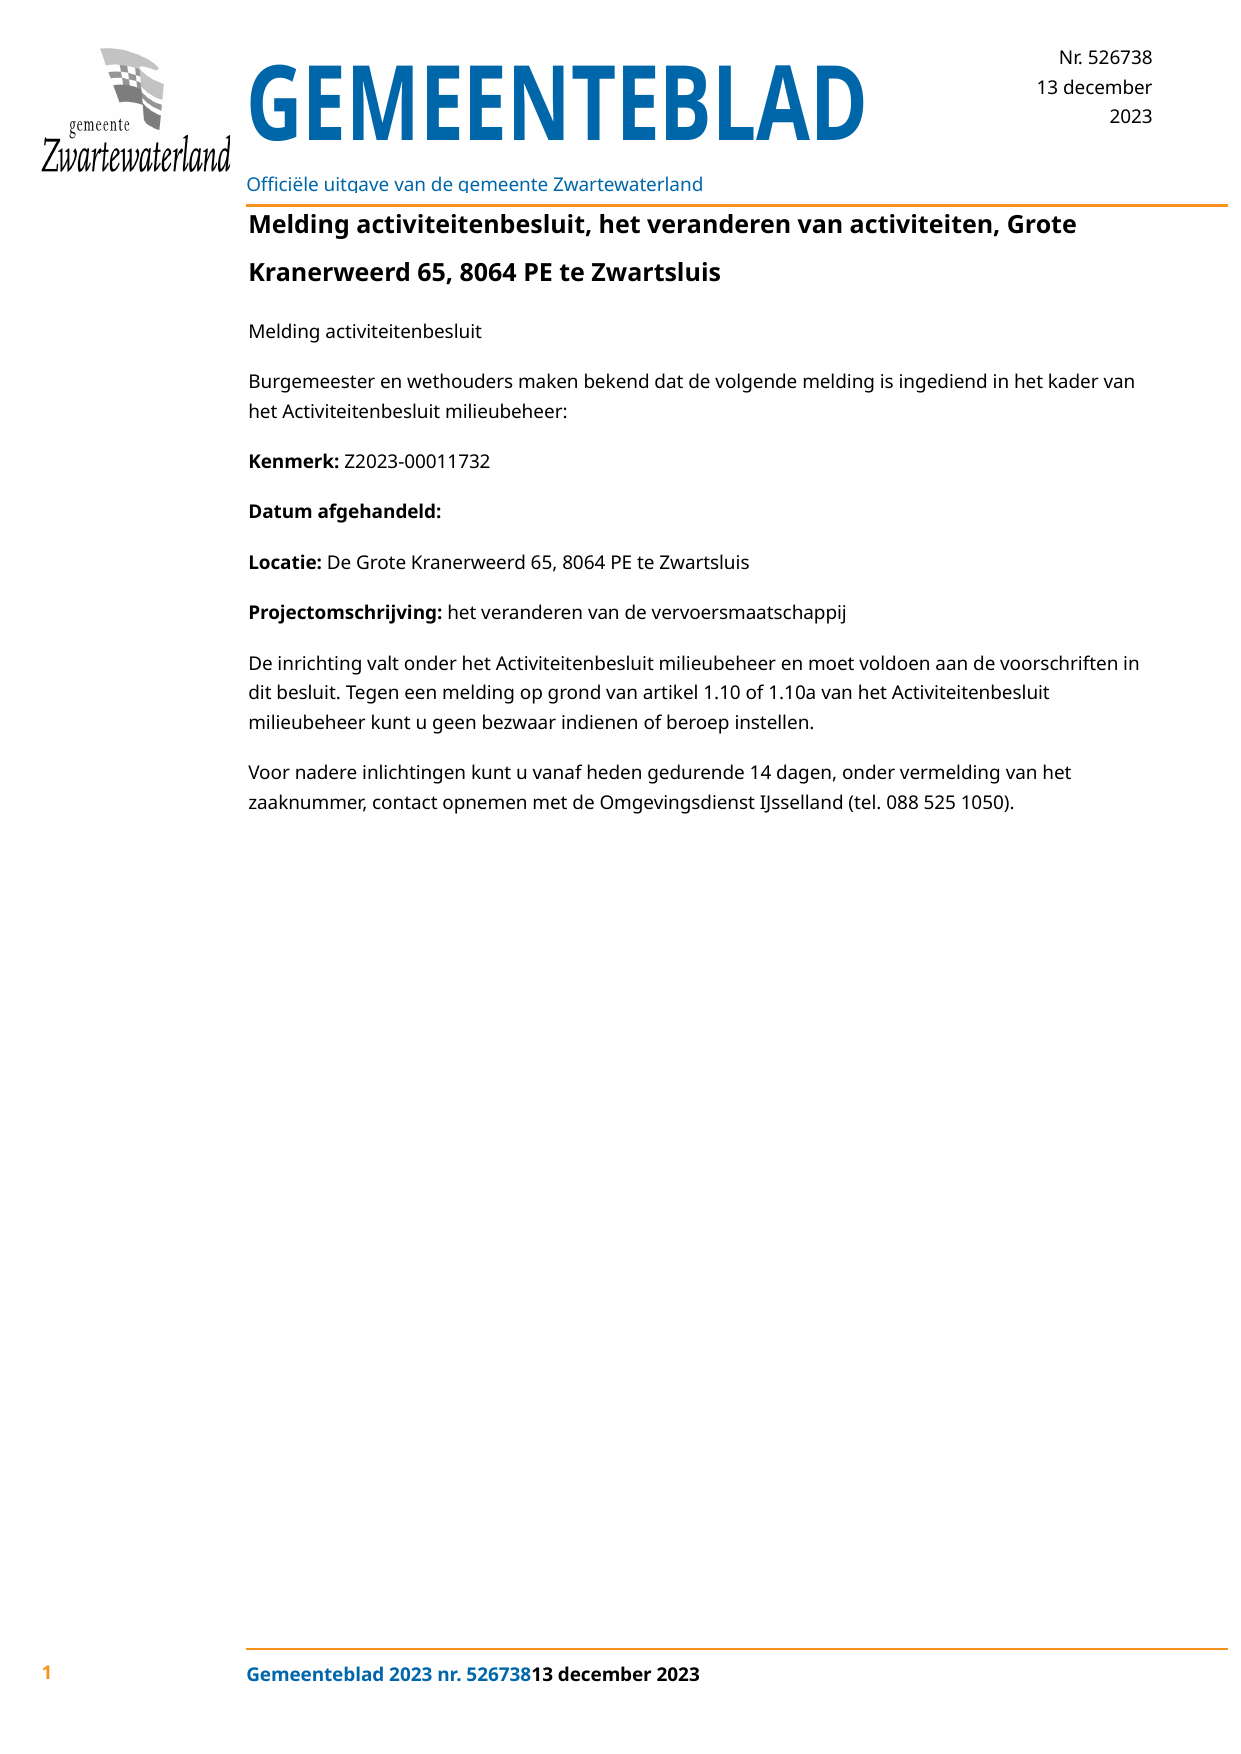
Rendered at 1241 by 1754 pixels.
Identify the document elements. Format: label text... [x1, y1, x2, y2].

text Locatie: De Grote Kranerweerd 65, 8064 PE te Zwartsluis [248, 549, 1152, 575]
text Melding activiteitenbesluit, het veranderen van activiteiten, Grote Kranerweerd 65, 8064 PE te Zwartsluis [248, 207, 1152, 288]
text Burgemeester en wethouders maken bekend dat de volgende melding is ingediend in het kader van het Activiteitenbesluit milieubeheer: [248, 368, 1152, 424]
text Kenmerk: Z2023-00011732 [248, 448, 1152, 474]
text Melding activiteitenbesluit [248, 318, 1152, 344]
text De inrichting valt onder het Activiteitenbesluit milieubeheer en moet voldoen aan de voorschriften in dit besluit. Tegen een melding op grond van artikel 1.10 of 1.10a van het Activiteitenbesluit milieubeheer kunt u geen bezwaar indienen of beroep instellen. [248, 650, 1152, 735]
picture [41, 47, 231, 172]
text Voor nadere inlichtingen kunt u vanaf heden gedurende 14 dagen, onder vermelding van het zaaknummer, contact opnemen met de Omgevingsdienst IJsselland (tel. 088 525 1050). [248, 759, 1152, 815]
text Projectomschrijving: het veranderen van de vervoersmaatschappij [248, 599, 1152, 625]
text Datum afgehandeld: [248, 499, 1152, 524]
